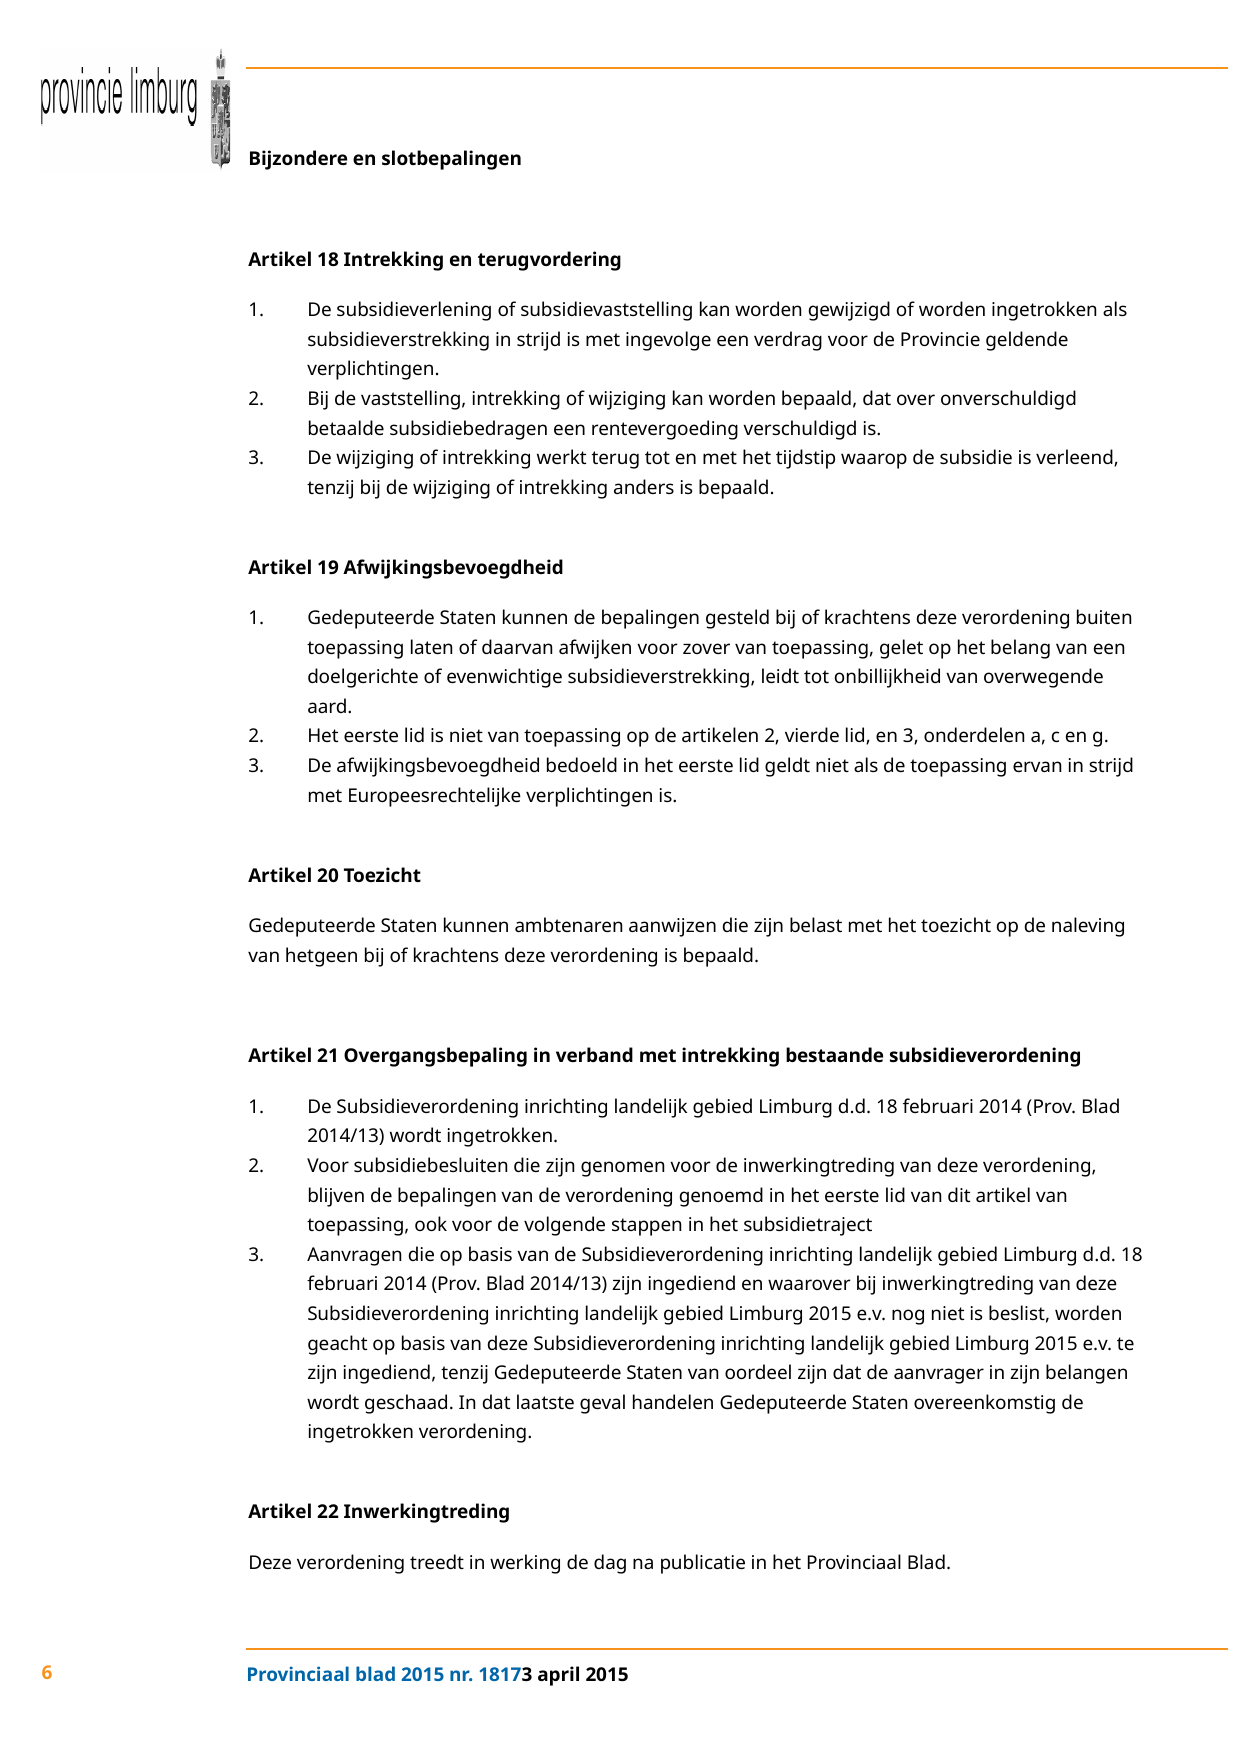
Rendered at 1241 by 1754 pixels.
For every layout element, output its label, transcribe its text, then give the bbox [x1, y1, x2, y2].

text Artikel 19 Afwijkingsbevoegdheid [248, 554, 1152, 580]
text Gedeputeerde Staten kunnen ambtenaren aanwijzen die zijn belast met het toezicht op de naleving van hetgeen bij of krachtens deze verordening is bepaald. [248, 912, 1152, 968]
list Het eerste lid is niet van toepassing op de artikelen 2, vierde lid, en 3, onderdelen a, c en g. [248, 723, 1152, 748]
list Aanvragen die op basis van de Subsidieverordening inrichting landelijk gebied Limburg d.d. 18 februari 2014 (Prov. Blad 2014/13) zijn ingediend en waarover bij inwerkingtreding van deze Subsidieverordening inrichting landelijk gebied Limburg 2015 e.v. nog niet is beslist, worden geacht op basis van deze Subsidieverordening inrichting landelijk gebied Limburg 2015 e.v. te zijn ingediend, tenzij Gedeputeerde Staten van oordeel zijn dat de aanvrager in zijn belangen wordt geschaad. In dat laatste geval handelen Gedeputeerde Staten overeenkomstig de ingetrokken verordening. [248, 1241, 1152, 1444]
text Bijzondere en slotbepalingen [248, 145, 1152, 171]
list De subsidieverlening of subsidievaststelling kan worden gewijzigd of worden ingetrokken als subsidieverstrekking in strijd is met ingevolge een verdrag voor de Provincie geldende verplichtingen. [248, 296, 1152, 381]
text Artikel 21 Overgangsbepaling in verband met intrekking bestaande subsidieverordening [248, 1043, 1152, 1068]
text Deze verordening treedt in werking de dag na publicatie in het Provinciaal Blad. [248, 1549, 1152, 1575]
text Artikel 22 Inwerkingtreding [248, 1498, 1152, 1524]
list Voor subsidiebesluiten die zijn genomen voor de inwerkingtreding van deze verordening, blijven de bepalingen van de verordening genoemd in het eerste lid van dit artikel van toepassing, ook voor de volgende stappen in het subsidietraject [248, 1152, 1152, 1237]
list De Subsidieverordening inrichting landelijk gebied Limburg d.d. 18 februari 2014 (Prov. Blad 2014/13) wordt ingetrokken. [248, 1093, 1152, 1148]
list De wijziging of intrekking werkt terug tot en met het tijdstip waarop de subsidie is verleend, tenzij bij de wijziging of intrekking anders is bepaald. [248, 444, 1152, 500]
text Artikel 18 Intrekking en terugvordering [248, 246, 1152, 272]
list Bij de vaststelling, intrekking of wijziging kan worden bepaald, dat over onverschuldigd betaalde subsidiebedragen een rentevergoeding verschuldigd is. [248, 385, 1152, 441]
picture [41, 47, 231, 172]
text Artikel 20 Toezicht [248, 862, 1152, 888]
list Gedeputeerde Staten kunnen de bepalingen gesteld bij of krachtens deze verordening buiten toepassing laten of daarvan afwijken voor zover van toepassing, gelet op het belang van een doelgerichte of evenwichtige subsidieverstrekking, leidt tot onbillijkheid van overwegende aard. [248, 604, 1152, 719]
list De afwijkingsbevoegdheid bedoeld in het eerste lid geldt niet als de toepassing ervan in strijd met Europeesrechtelijke verplichtingen is. [248, 752, 1152, 808]
